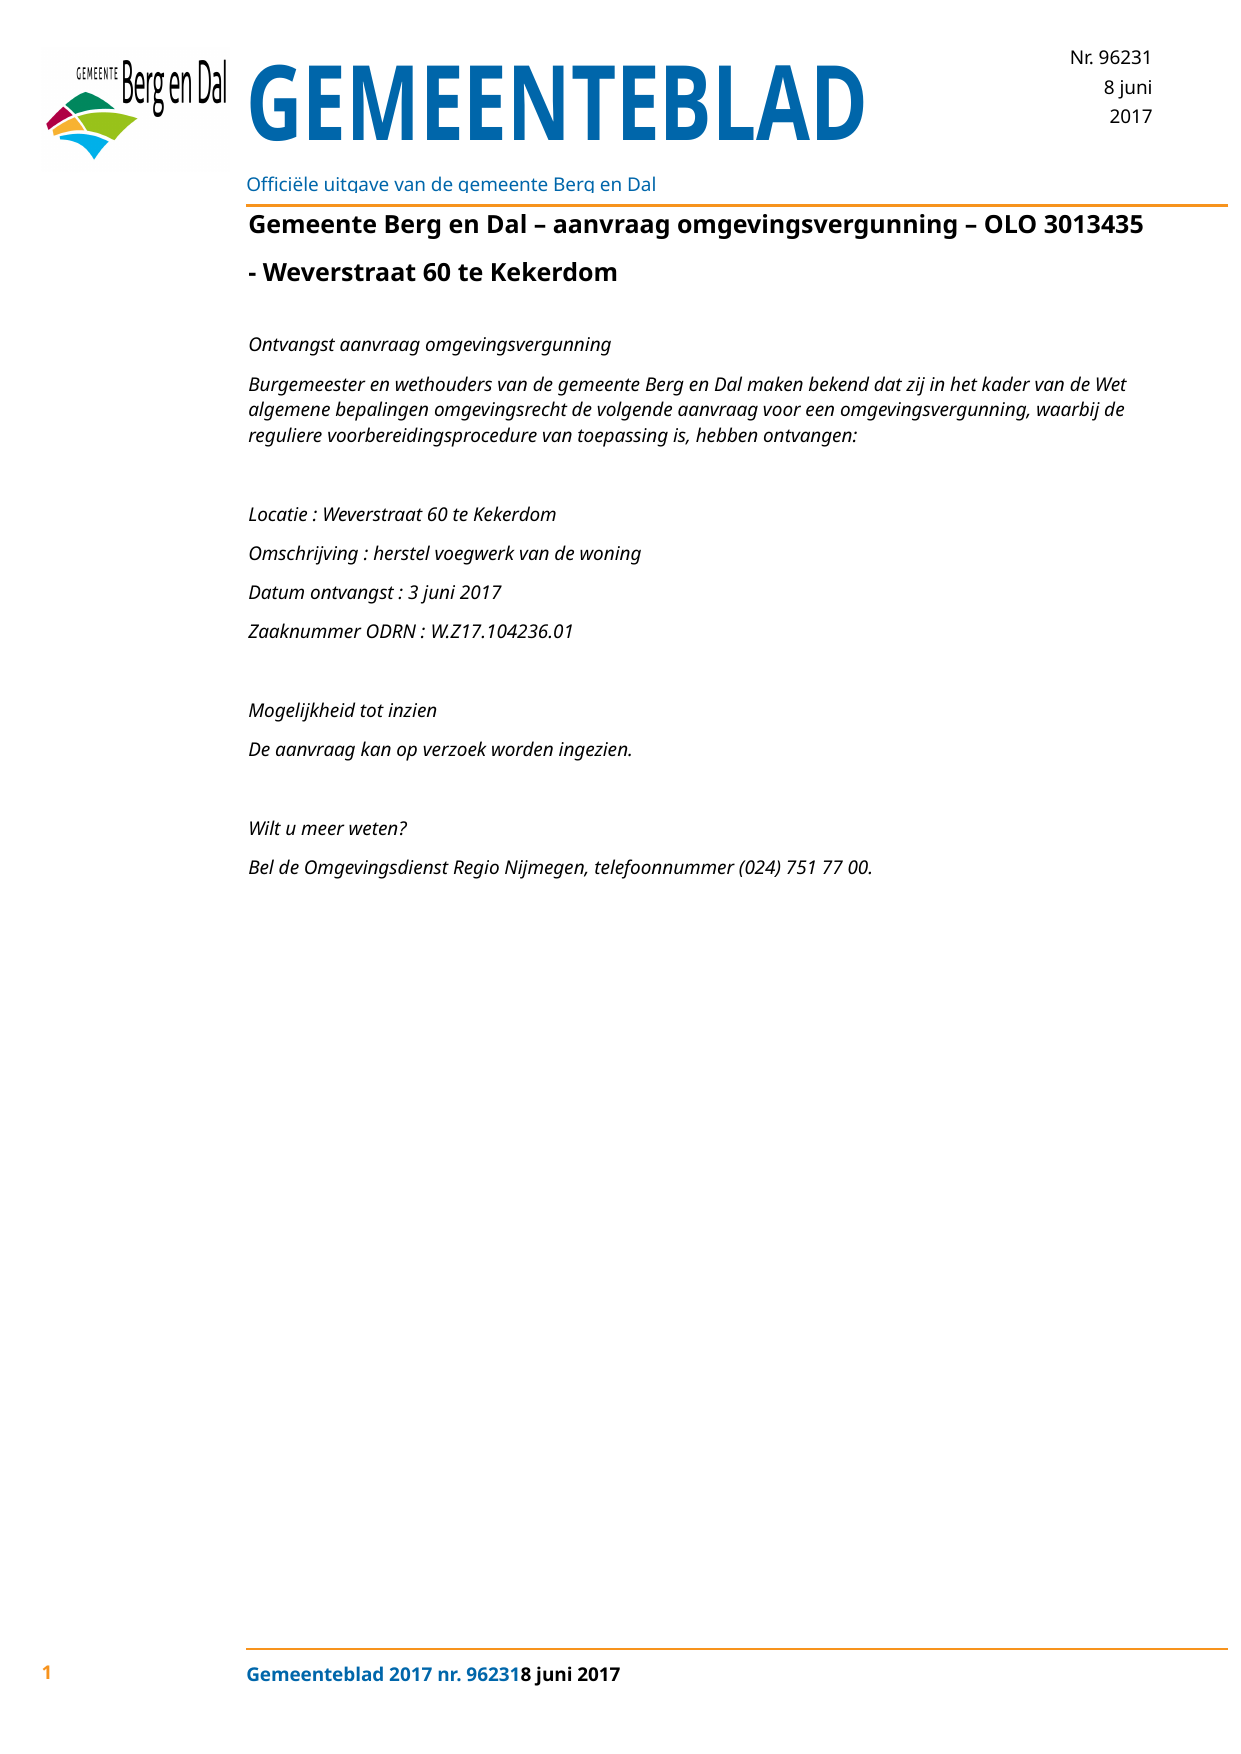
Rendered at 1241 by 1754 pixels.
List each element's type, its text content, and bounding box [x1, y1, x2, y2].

text Mogelijkheid tot inzien [248, 697, 1152, 723]
text De aanvraag kan op verzoek worden ingezien. [248, 736, 1152, 762]
text Zaaknummer ODRN : W.Z17.104236.01 [248, 618, 1152, 644]
text Locatie : Weverstraat 60 te Kekerdom [248, 501, 1152, 526]
text Wilt u meer weten? [248, 815, 1152, 841]
picture [41, 47, 231, 172]
text Datum ontvangst : 3 juni 2017 [248, 579, 1152, 605]
text Burgemeester en wethouders van de gemeente Berg en Dal maken bekend dat zij in het kader van de Wet algemene bepalingen omgevingsrecht de volgende aanvraag voor een omgevingsvergunning, waarbij de reguliere voorbereidingsprocedure van toepassing is, hebben ontvangen: [248, 371, 1152, 448]
text Ontvangst aanvraag omgevingsvergunning [248, 331, 1152, 357]
text Omschrijving : herstel voegwerk van de woning [248, 540, 1152, 566]
text Gemeente Berg en Dal – aanvraag omgevingsvergunning – OLO 3013435 - Weverstraat 60 te Kekerdom [248, 207, 1152, 288]
text Bel de Omgevingsdienst Regio Nijmegen, telefoonnummer (024) 751 77 00. [248, 854, 1152, 880]
